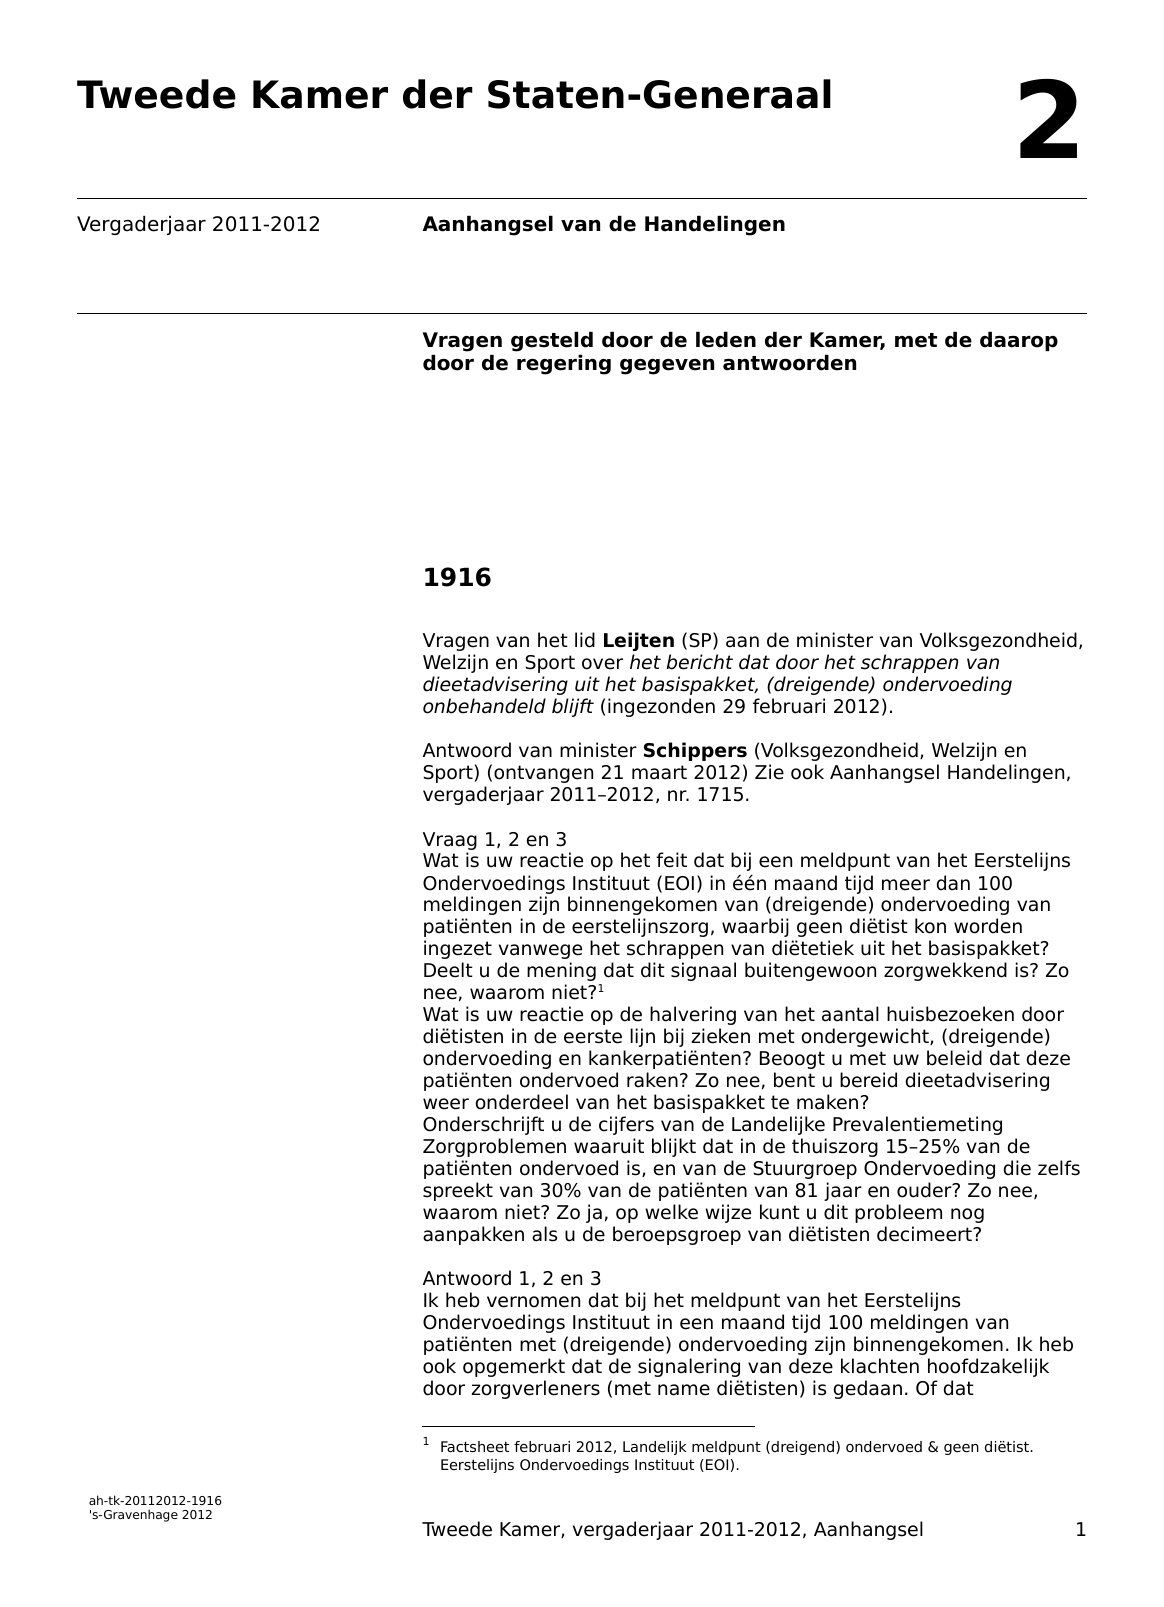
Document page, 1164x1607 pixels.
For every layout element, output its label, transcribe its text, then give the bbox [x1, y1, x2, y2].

table_cell Vragen gesteld door de leden der Kamer, met de daarop door de regering gegeven antwoorden [422, 314, 1087, 375]
table_cell Aanhangsel van de Handelingen [422, 199, 1087, 313]
table_header 2 [886, 59, 1087, 198]
text Antwoord van minister Schippers (Volksgezondheid, Welzijn en Sport) (ontvangen 21 maart 2012) Zie ook Aanhangsel Handelingen, vergaderjaar 2011–2012, nr. 1715. [422, 740, 1087, 806]
text Onderschrijft u de cijfers van de Landelijke Prevalentiemeting Zorgproblemen waaruit blijkt dat in de thuiszorg 15–25% van de patiënten ondervoed is, en van de Stuurgroep Ondervoeding die zelfs spreekt van 30% van de patiënten van 81 jaar en ouder? Zo nee, waarom niet? Zo ja, op welke wijze kunt u dit probleem nog aanpakken als u de beroepsgroep van diëtisten decimeert? [422, 1114, 1087, 1246]
text Vragen van het lid Leijten (SP) aan de minister van Volksgezondheid, Welzijn en Sport over het bericht dat door het schrappen van dieetadvisering uit het basispakket, (dreigende) ondervoeding onbehandeld blijft (ingezonden 29 februari 2012). [422, 630, 1087, 718]
text 1916 [422, 563, 1087, 592]
text Wat is uw reactie op de halvering van het aantal huisbezoeken door diëtisten in de eerste lijn bij zieken met ondergewicht, (dreigende) ondervoeding en kankerpatiënten? Beoogt u met uw beleid dat deze patiënten ondervoed raken? Zo nee, bent u bereid dieetadvisering weer onderdeel van het basispakket te maken? [422, 1004, 1087, 1114]
table_cell Vergaderjaar 2011-2012 [77, 199, 422, 313]
text ah-tk-20112012-1916 [88, 1494, 323, 1508]
text Ik heb vernomen dat bij het meldpunt van het Eerstelijns Ondervoedings Instituut in een maand tijd 100 meldingen van patiënten met (dreigende) ondervoeding zijn binnengekomen. Ik heb ook opgemerkt dat de signalering van deze klachten hoofdzakelijk door zorgverleners (met name diëtisten) is gedaan. Of dat [422, 1290, 1087, 1400]
text Factsheet februari 2012, Landelijk meldpunt (dreigend) ondervoed & geen diëtist. Eerstelijns Ondervoedings Instituut (EOI). [422, 1435, 1087, 1474]
table_cell [77, 314, 422, 375]
text Wat is uw reactie op het feit dat bij een meldpunt van het Eerstelijns Ondervoedings Instituut (EOI) in één maand tijd meer dan 100 meldingen zijn binnengekomen van (dreigende) ondervoeding van patiënten in de eerstelijnszorg, waarbij geen diëtist kon worden ingezet vanwege het schrappen van diëtetiek uit het basispakket? Deelt u de mening dat dit signaal buitengewoon zorgwekkend is? Zo nee, waarom niet? [422, 850, 1087, 1004]
table_header Tweede Kamer der Staten-Generaal [77, 59, 886, 198]
text Vraag 1, 2 en 3 [422, 828, 1087, 850]
text 's-Gravenhage 2012 [88, 1508, 323, 1522]
text Antwoord 1, 2 en 3 [422, 1268, 1087, 1290]
